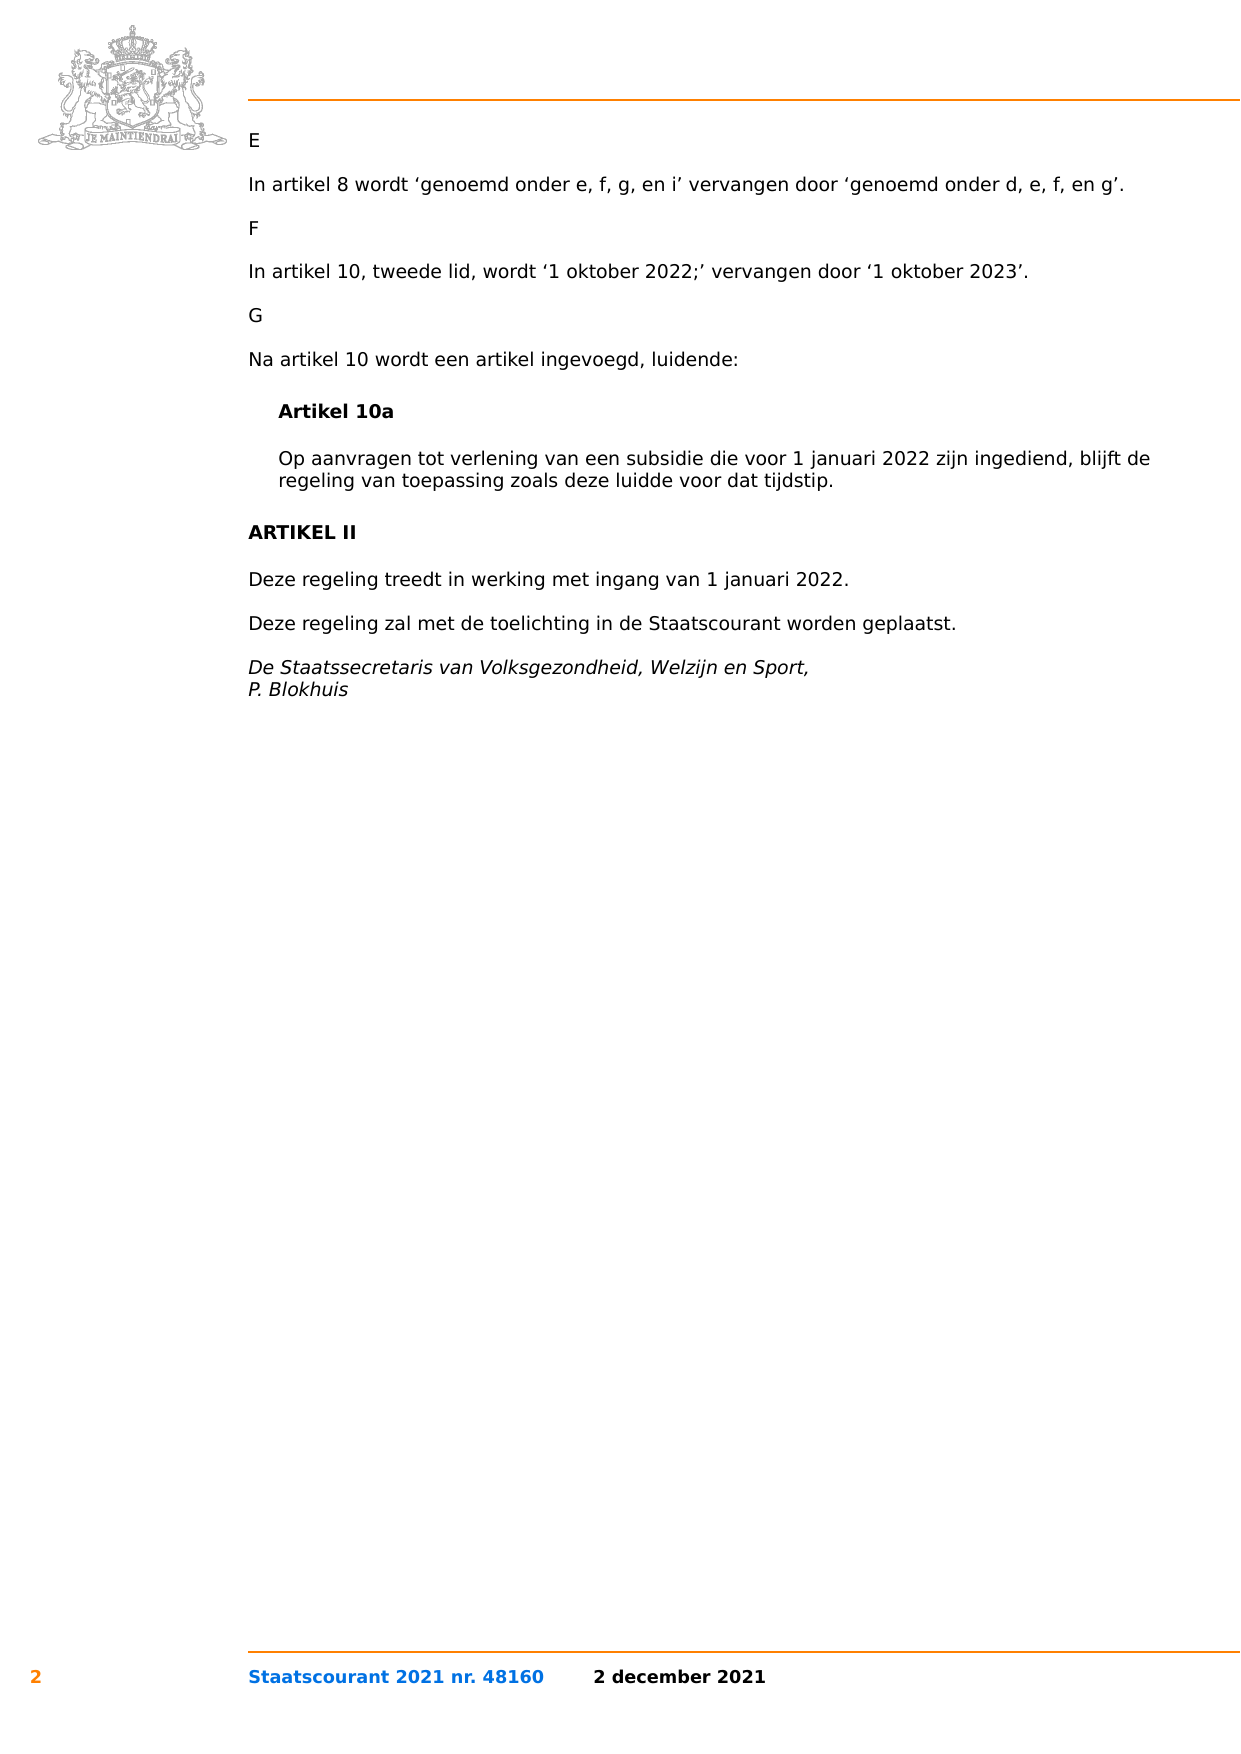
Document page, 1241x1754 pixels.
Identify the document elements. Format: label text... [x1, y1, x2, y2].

text In artikel 8 wordt ‘genoemd onder e, f, g, en i’ vervangen door ‘genoemd onder d, e, f, en g’. [248, 174, 1163, 196]
text F [248, 218, 1163, 239]
subtitle Artikel 10a [278, 401, 1163, 423]
text G [248, 305, 1163, 327]
text Op aanvragen tot verlening van een subsidie die voor 1 januari 2022 zijn ingediend, blijft de regeling van toepassing zoals deze luidde voor dat tijdstip. [278, 448, 1163, 492]
subtitle ARTIKEL II [248, 522, 1163, 544]
text E [248, 130, 1163, 152]
picture [38, 25, 227, 150]
text Deze regeling treedt in werking met ingang van 1 januari 2022. [248, 569, 1163, 591]
text Deze regeling zal met de toelichting in de Staatscourant worden geplaatst. [248, 613, 1163, 635]
text In artikel 10, tweede lid, wordt ‘1 oktober 2022;’ vervangen door ‘1 oktober 2023’. [248, 261, 1163, 283]
text De Staatssecretaris van Volksgezondheid, Welzijn en Sport, P. Blokhuis [248, 657, 1163, 701]
text Na artikel 10 wordt een artikel ingevoegd, luidende: [248, 349, 1163, 371]
